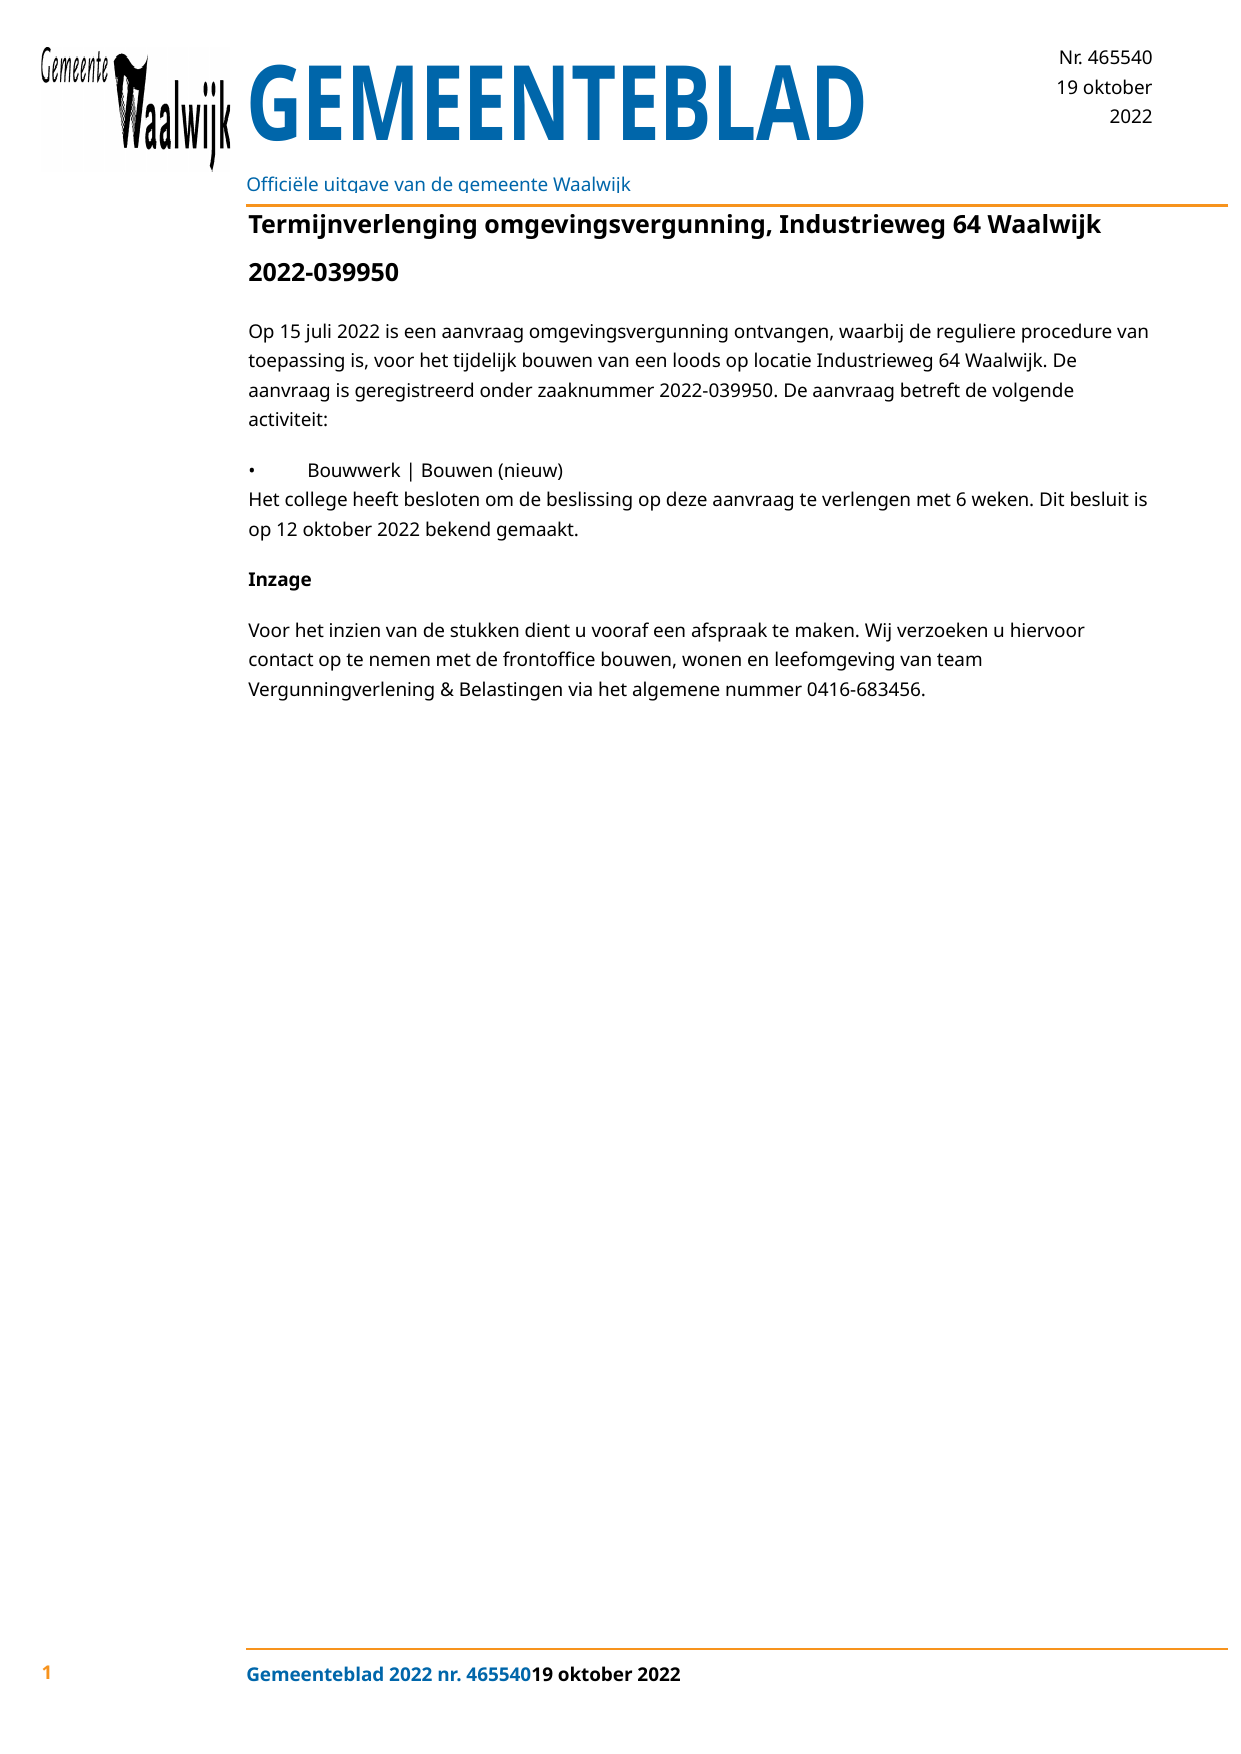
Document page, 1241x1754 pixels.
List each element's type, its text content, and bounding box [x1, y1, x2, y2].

text Op 15 juli 2022 is een aanvraag omgevingsvergunning ontvangen, waarbij de reguliere procedure van toepassing is, voor het tijdelijk bouwen van een loods op locatie Industrieweg 64 Waalwijk. De aanvraag is geregistreerd onder zaaknummer 2022-039950. De aanvraag betreft de volgende activiteit: [248, 318, 1152, 432]
text Inzage [248, 567, 1152, 592]
list Bouwwerk | Bouwen (nieuw) [248, 457, 1152, 483]
picture [41, 47, 231, 172]
text Het college heeft besloten om de beslissing op deze aanvraag te verlengen met 6 weken. Dit besluit is op 12 oktober 2022 bekend gemaakt. [248, 487, 1152, 542]
text Voor het inzien van de stukken dient u vooraf een afspraak te maken. Wij verzoeken u hiervoor contact op te nemen met de frontoffice bouwen, wonen en leefomgeving van team Vergunningverlening & Belastingen via het algemene nummer 0416-683456. [248, 617, 1152, 702]
text Termijnverlenging omgevingsvergunning, Industrieweg 64 Waalwijk 2022-039950 [248, 207, 1152, 288]
